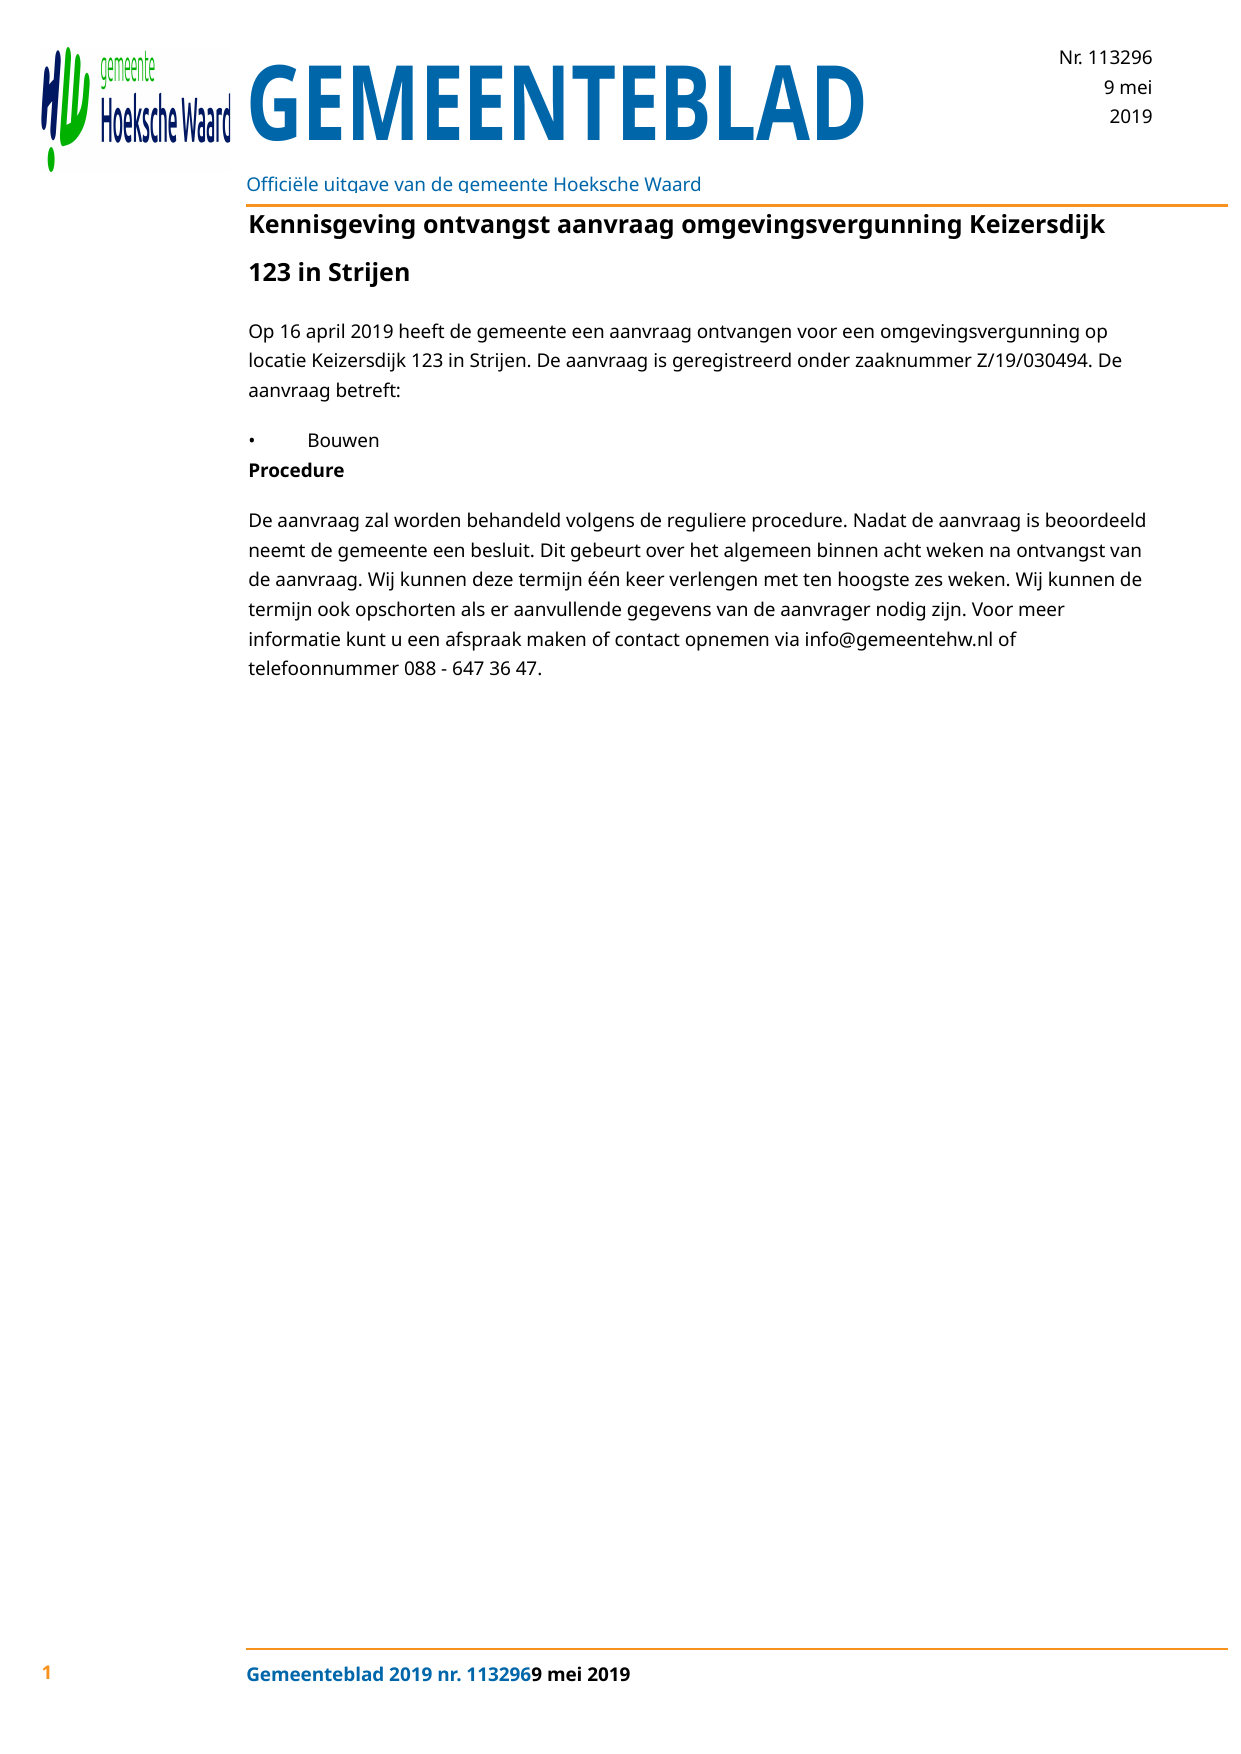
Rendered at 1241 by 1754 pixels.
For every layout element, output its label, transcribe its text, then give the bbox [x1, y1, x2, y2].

text Procedure [248, 457, 1152, 483]
text Op 16 april 2019 heeft de gemeente een aanvraag ontvangen voor een omgevingsvergunning op locatie Keizersdijk 123 in Strijen. De aanvraag is geregistreerd onder zaaknummer Z/19/030494. De aanvraag betreft: [248, 318, 1152, 403]
text De aanvraag zal worden behandeld volgens de reguliere procedure. Nadat de aanvraag is beoordeeld neemt de gemeente een besluit. Dit gebeurt over het algemeen binnen acht weken na ontvangst van de aanvraag. Wij kunnen deze termijn één keer verlengen met ten hoogste zes weken. Wij kunnen de termijn ook opschorten als er aanvullende gegevens van de aanvrager nodig zijn. Voor meer informatie kunt u een afspraak maken of contact opnemen via info@gemeentehw.nl of telefoonnummer 088 - 647 36 47. [248, 507, 1152, 681]
picture [41, 47, 231, 172]
text Kennisgeving ontvangst aanvraag omgevingsvergunning Keizersdijk 123 in Strijen [248, 207, 1152, 288]
list Bouwen [248, 427, 1152, 453]
